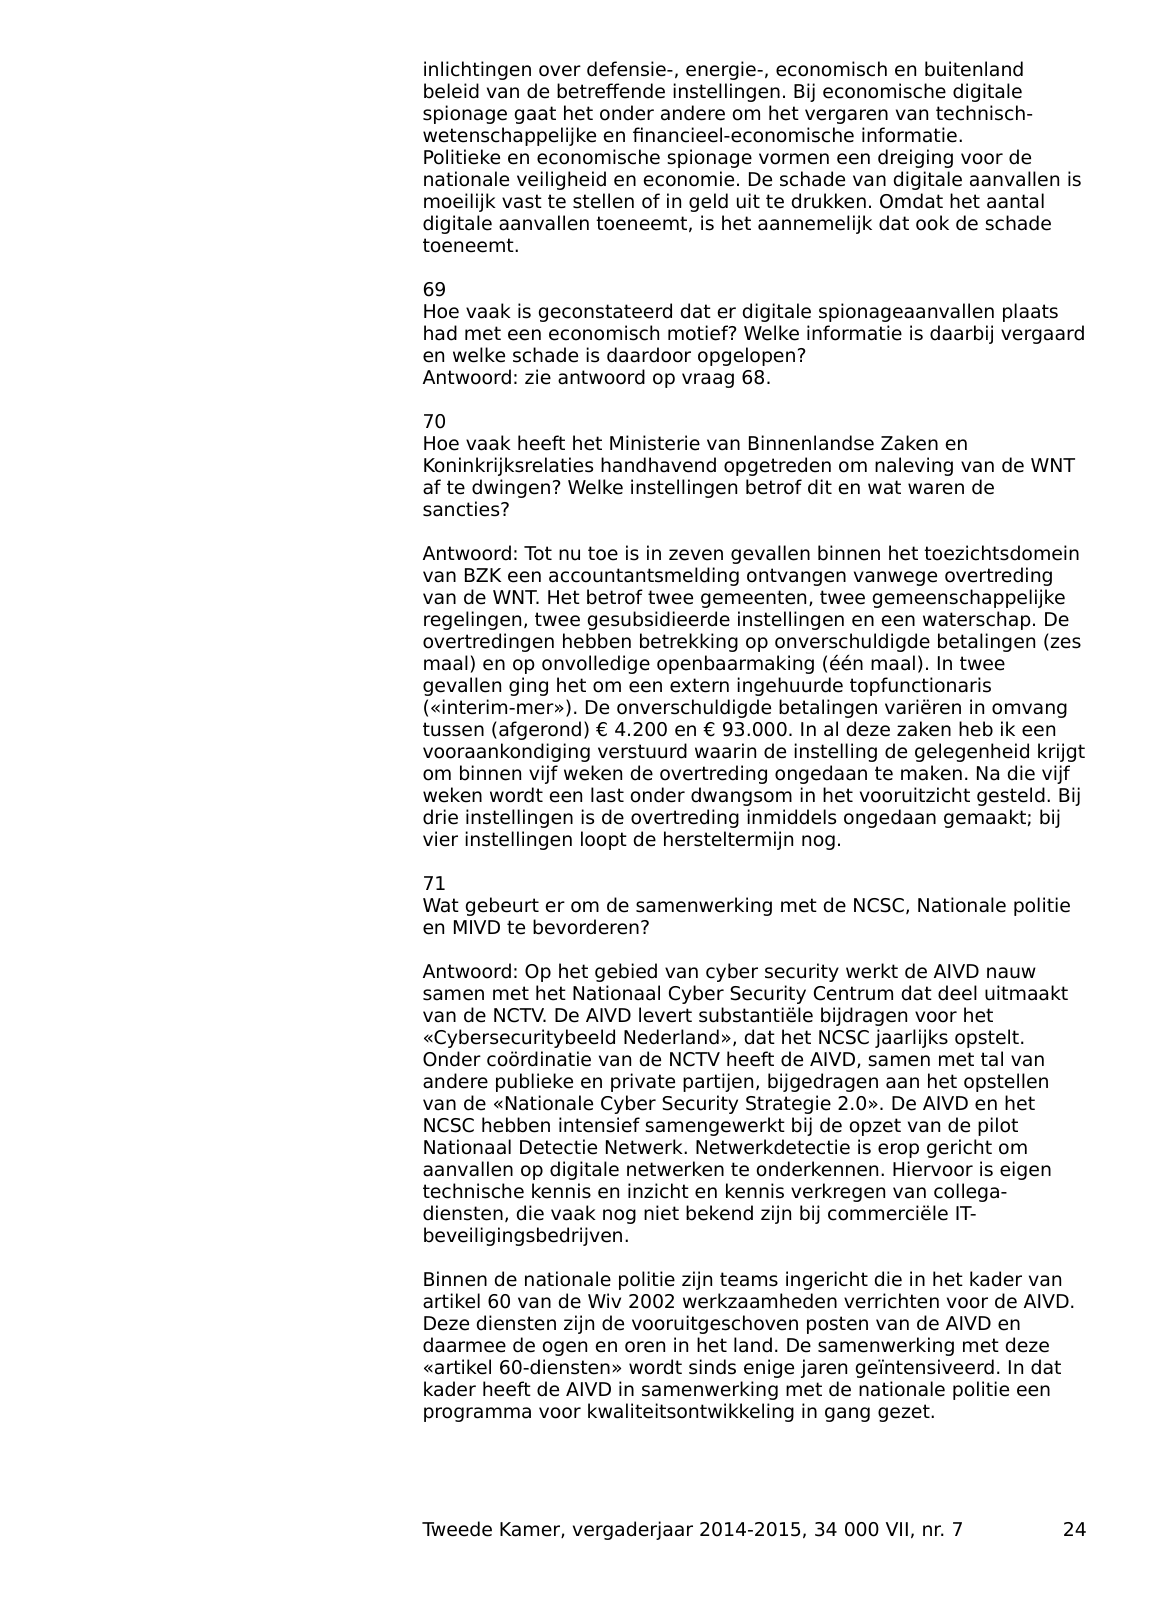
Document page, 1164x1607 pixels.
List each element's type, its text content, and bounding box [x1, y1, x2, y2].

text inlichtingen over defensie-, energie-, economisch en buitenland beleid van de betreffende instellingen. Bij economische digitale spionage gaat het onder andere om het vergaren van technisch-wetenschappelijke en financieel-economische informatie. [422, 59, 1087, 147]
text Binnen de nationale politie zijn teams ingericht die in het kader van artikel 60 van de Wiv 2002 werkzaamheden verrichten voor de AIVD. Deze diensten zijn de vooruitgeschoven posten van de AIVD en daarmee de ogen en oren in het land. De samenwerking met deze «artikel 60-diensten» wordt sinds enige jaren geïntensiveerd. In dat kader heeft de AIVD in samenwerking met de nationale politie een programma voor kwaliteitsontwikkeling in gang gezet. [422, 1269, 1087, 1423]
text Antwoord: zie antwoord op vraag 68. [422, 367, 1087, 389]
text Wat gebeurt er om de samenwerking met de NCSC, Nationale politie en MIVD te bevorderen? [422, 895, 1087, 939]
text Politieke en economische spionage vormen een dreiging voor de nationale veiligheid en economie. De schade van digitale aanvallen is moeilijk vast te stellen of in geld uit te drukken. Omdat het aantal digitale aanvallen toeneemt, is het aannemelijk dat ook de schade toeneemt. [422, 147, 1087, 257]
text Antwoord: Op het gebied van cyber security werkt de AIVD nauw samen met het Nationaal Cyber Security Centrum dat deel uitmaakt van de NCTV. De AIVD levert substantiële bijdragen voor het «Cybersecuritybeeld Nederland», dat het NCSC jaarlijks opstelt. Onder coördinatie van de NCTV heeft de AIVD, samen met tal van andere publieke en private partijen, bijgedragen aan het opstellen van de «Nationale Cyber Security Strategie 2.0». De AIVD en het NCSC hebben intensief samengewerkt bij de opzet van de pilot Nationaal Detectie Netwerk. Netwerkdetectie is erop gericht om aanvallen op digitale netwerken te onderkennen. Hiervoor is eigen technische kennis en inzicht en kennis verkregen van collega-diensten, die vaak nog niet bekend zijn bij commerciële IT-beveiligingsbedrijven. [422, 961, 1087, 1247]
text Hoe vaak is geconstateerd dat er digitale spionageaanvallen plaats had met een economisch motief? Welke informatie is daarbij vergaard en welke schade is daardoor opgelopen? [422, 301, 1087, 367]
text 70 [422, 411, 1087, 433]
text 69 [422, 279, 1087, 301]
text Hoe vaak heeft het Ministerie van Binnenlandse Zaken en Koninkrijksrelaties handhavend opgetreden om naleving van de WNT af te dwingen? Welke instellingen betrof dit en wat waren de sancties? [422, 433, 1087, 521]
text Antwoord: Tot nu toe is in zeven gevallen binnen het toezichtsdomein van BZK een accountantsmelding ontvangen vanwege overtreding van de WNT. Het betrof twee gemeenten, twee gemeenschappelijke regelingen, twee gesubsidieerde instellingen en een waterschap. De overtredingen hebben betrekking op onverschuldigde betalingen (zes maal) en op onvolledige openbaarmaking (één maal). In twee gevallen ging het om een extern ingehuurde topfunctionaris («interim-mer»). De onverschuldigde betalingen variëren in omvang tussen (afgerond) € 4.200 en € 93.000. In al deze zaken heb ik een vooraankondiging verstuurd waarin de instelling de gelegenheid krijgt om binnen vijf weken de overtreding ongedaan te maken. Na die vijf weken wordt een last onder dwangsom in het vooruitzicht gesteld. Bij drie instellingen is de overtreding inmiddels ongedaan gemaakt; bij vier instellingen loopt de hersteltermijn nog. [422, 543, 1087, 851]
text 71 [422, 873, 1087, 895]
